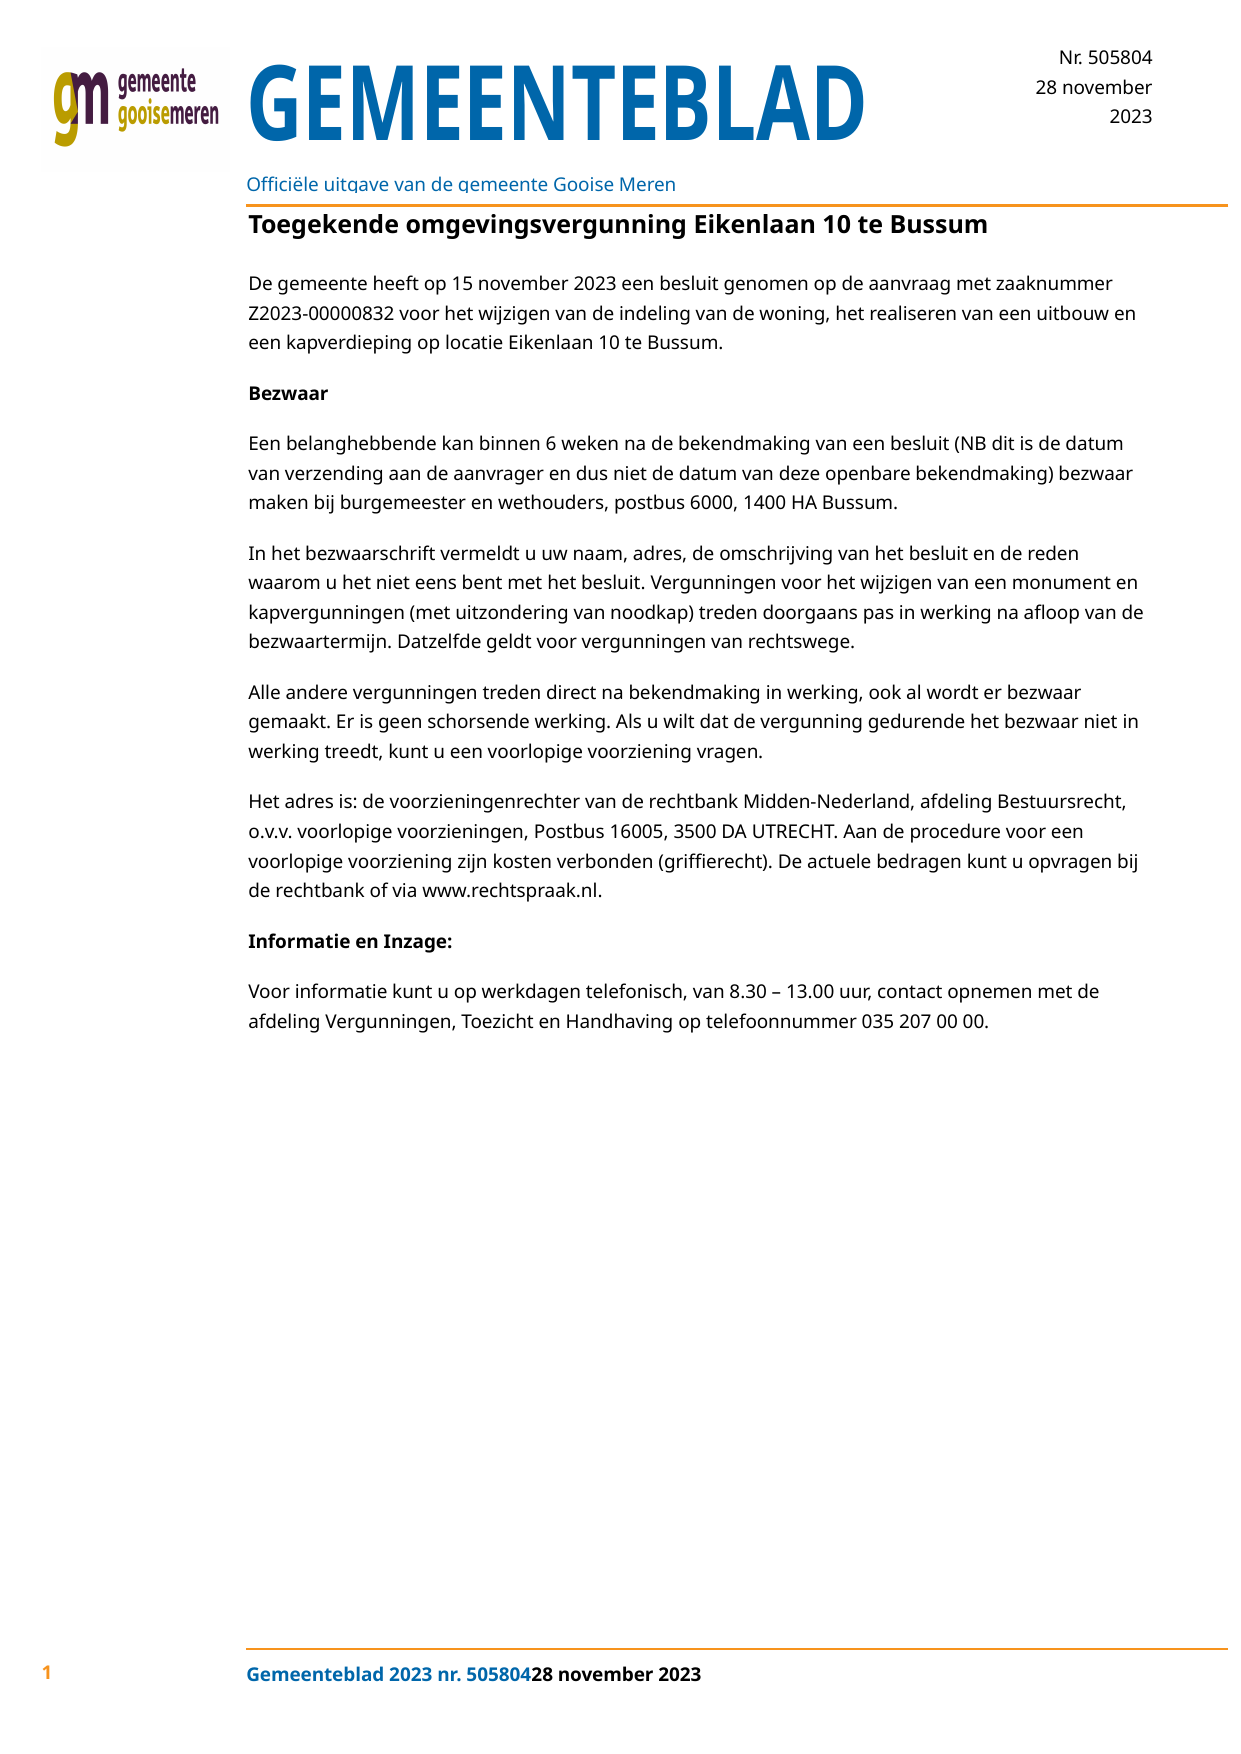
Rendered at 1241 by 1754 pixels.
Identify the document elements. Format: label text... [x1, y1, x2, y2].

text In het bezwaarschrift vermeldt u uw naam, adres, de omschrijving van het besluit en de reden waarom u het niet eens bent met het besluit. Vergunningen voor het wijzigen van een monument en kapvergunningen (met uitzondering van noodkap) treden doorgaans pas in werking na afloop van de bezwaartermijn. Datzelfde geldt voor vergunningen van rechtswege. [248, 540, 1152, 654]
text Informatie en Inzage: [248, 928, 1152, 953]
text Voor informatie kunt u op werkdagen telefonisch, van 8.30 – 13.00 uur, contact opnemen met de afdeling Vergunningen, Toezicht en Handhaving op telefoonnummer 035 207 00 00. [248, 978, 1152, 1033]
text De gemeente heeft op 15 november 2023 een besluit genomen op de aanvraag met zaaknummer Z2023-00000832 voor het wijzigen van de indeling van de woning, het realiseren van een uitbouw en een kapverdieping op locatie Eikenlaan 10 te Bussum. [248, 270, 1152, 355]
text Toegekende omgevingsvergunning Eikenlaan 10 te Bussum [248, 207, 1152, 241]
text Een belanghebbende kan binnen 6 weken na de bekendmaking van een besluit (NB dit is de datum van verzending aan de aanvrager en dus niet de datum van deze openbare bekendmaking) bezwaar maken bij burgemeester en wethouders, postbus 6000, 1400 HA Bussum. [248, 430, 1152, 515]
picture [41, 47, 231, 172]
text Bezwaar [248, 380, 1152, 406]
text Alle andere vergunningen treden direct na bekendmaking in werking, ook al wordt er bezwaar gemaakt. Er is geen schorsende werking. Als u wilt dat de vergunning gedurende het bezwaar niet in werking treedt, kunt u een voorlopige voorziening vragen. [248, 679, 1152, 764]
text Het adres is: de voorzieningenrechter van de rechtbank Midden-Nederland, afdeling Bestuursrecht, o.v.v. voorlopige voorzieningen, Postbus 16005, 3500 DA UTRECHT. Aan de procedure voor een voorlopige voorziening zijn kosten verbonden (griffierecht). De actuele bedragen kunt u opvragen bij de rechtbank of via www.rechtspraak.nl. [248, 789, 1152, 903]
